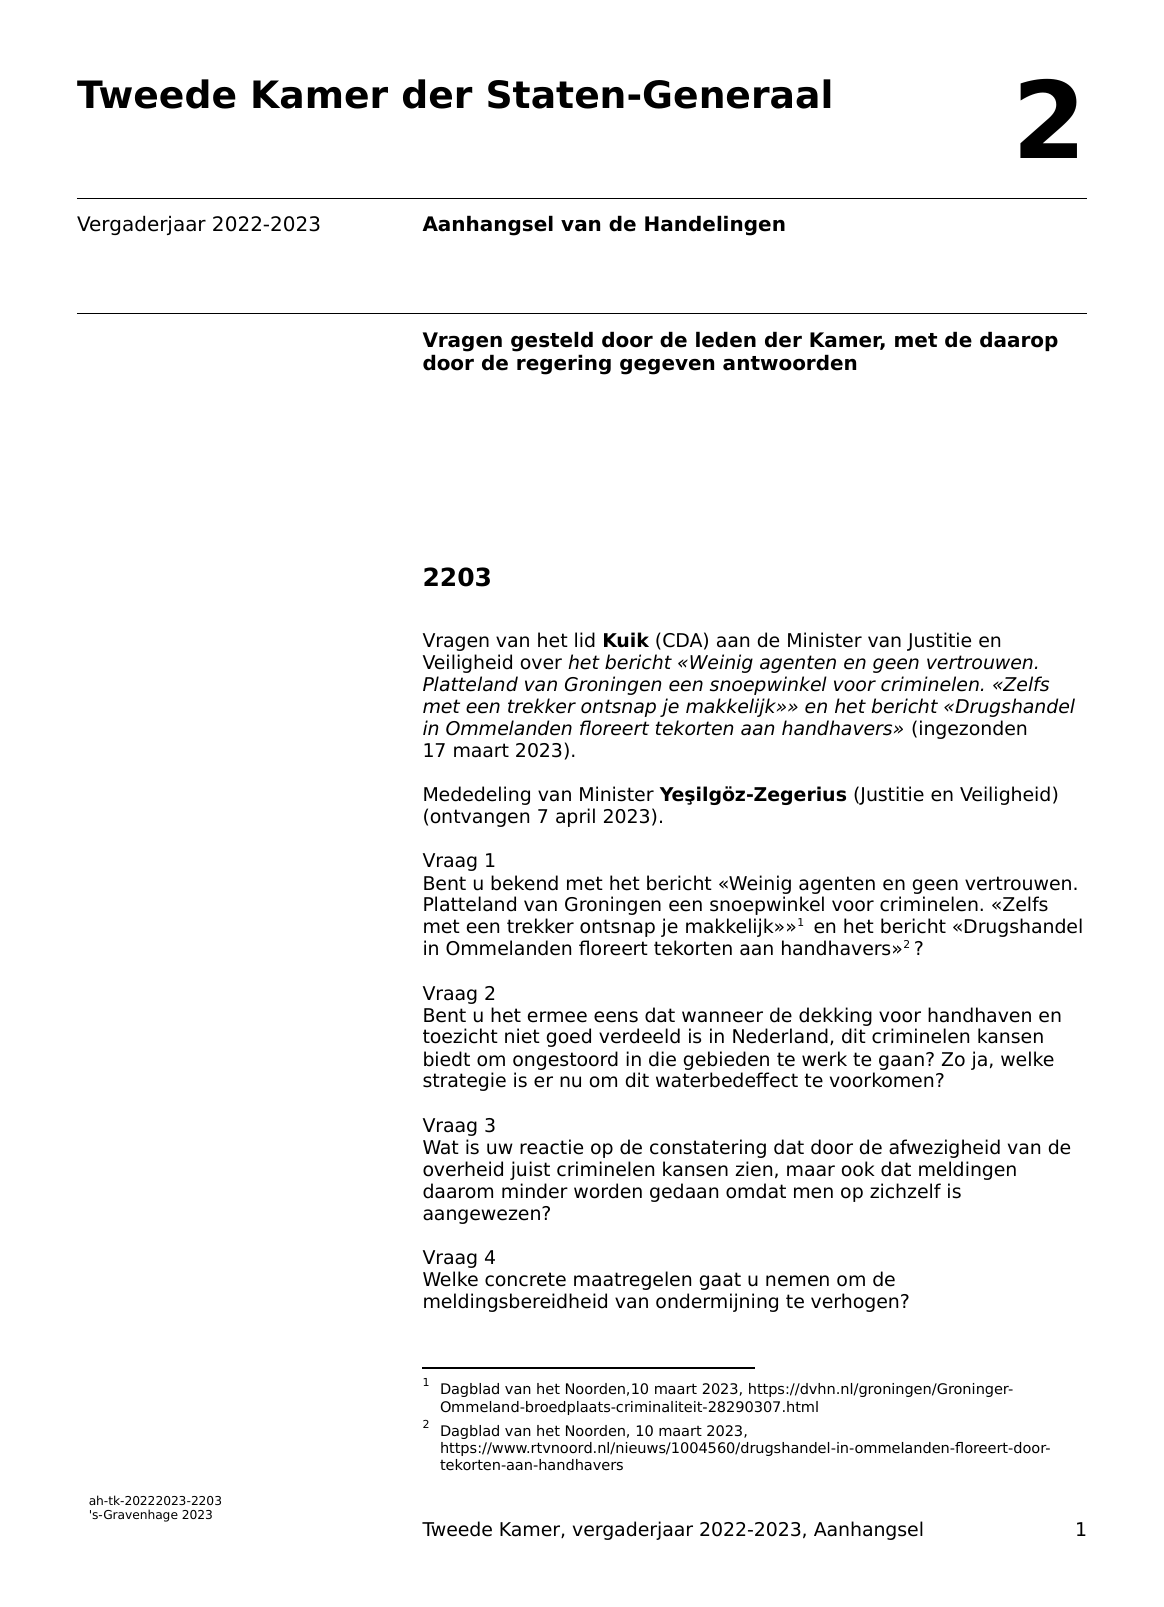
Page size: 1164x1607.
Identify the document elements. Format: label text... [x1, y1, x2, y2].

table_header Tweede Kamer der Staten-Generaal [77, 59, 886, 198]
text Vragen van het lid Kuik (CDA) aan de Minister van Justitie en Veiligheid over het bericht «Weinig agenten en geen vertrouwen. Platteland van Groningen een snoepwinkel voor criminelen. «Zelfs met een trekker ontsnap je makkelijk»» en het bericht «Drugshandel in Ommelanden floreert tekorten aan handhavers» (ingezonden 17 maart 2023). [422, 630, 1087, 762]
text Mededeling van Minister Yeşilgöz-Zegerius (Justitie en Veiligheid) (ontvangen 7 april 2023). [422, 784, 1087, 828]
text Vraag 3 [422, 1114, 1087, 1137]
text Bent u het ermee eens dat wanneer de dekking voor handhaven en toezicht niet goed verdeeld is in Nederland, dit criminelen kansen biedt om ongestoord in die gebieden te werk te gaan? Zo ja, welke strategie is er nu om dit waterbedeffect te voorkomen? [422, 1004, 1087, 1092]
table_cell Aanhangsel van de Handelingen [422, 199, 1087, 313]
text 2203 [422, 563, 1087, 592]
text Dagblad van het Noorden, 10 maart 2023, https://www.rtvnoord.nl/nieuws/1004560/drugshandel-in-ommelanden-floreert-door-tekorten-aan-handhavers [422, 1418, 1087, 1474]
text Vraag 1 [422, 850, 1087, 872]
text Welke concrete maatregelen gaat u nemen om de meldingsbereidheid van ondermijning te verhogen? [422, 1269, 1087, 1313]
text Vraag 4 [422, 1247, 1087, 1269]
table_header 2 [886, 59, 1087, 198]
text Dagblad van het Noorden,10 maart 2023, https://dvhn.nl/groningen/Groninger-Ommeland-broedplaats-criminaliteit-28290307.html [422, 1377, 1087, 1416]
text 's-Gravenhage 2023 [88, 1508, 323, 1522]
text Wat is uw reactie op de constatering dat door de afwezigheid van de overheid juist criminelen kansen zien, maar ook dat meldingen daarom minder worden gedaan omdat men op zichzelf is aangewezen? [422, 1137, 1087, 1224]
text ah-tk-20222023-2203 [88, 1494, 323, 1508]
table_cell Vragen gesteld door de leden der Kamer, met de daarop door de regering gegeven antwoorden [422, 314, 1087, 375]
table_cell Vergaderjaar 2022-2023 [77, 199, 422, 313]
table_cell [77, 314, 422, 375]
text Vraag 2 [422, 982, 1087, 1004]
text Bent u bekend met het bericht «Weinig agenten en geen vertrouwen. Platteland van Groningen een snoepwinkel voor criminelen. «Zelfs met een trekker ontsnap je makkelijk»» en het bericht «Drugshandel in Ommelanden floreert tekorten aan handhavers»? [422, 872, 1087, 960]
